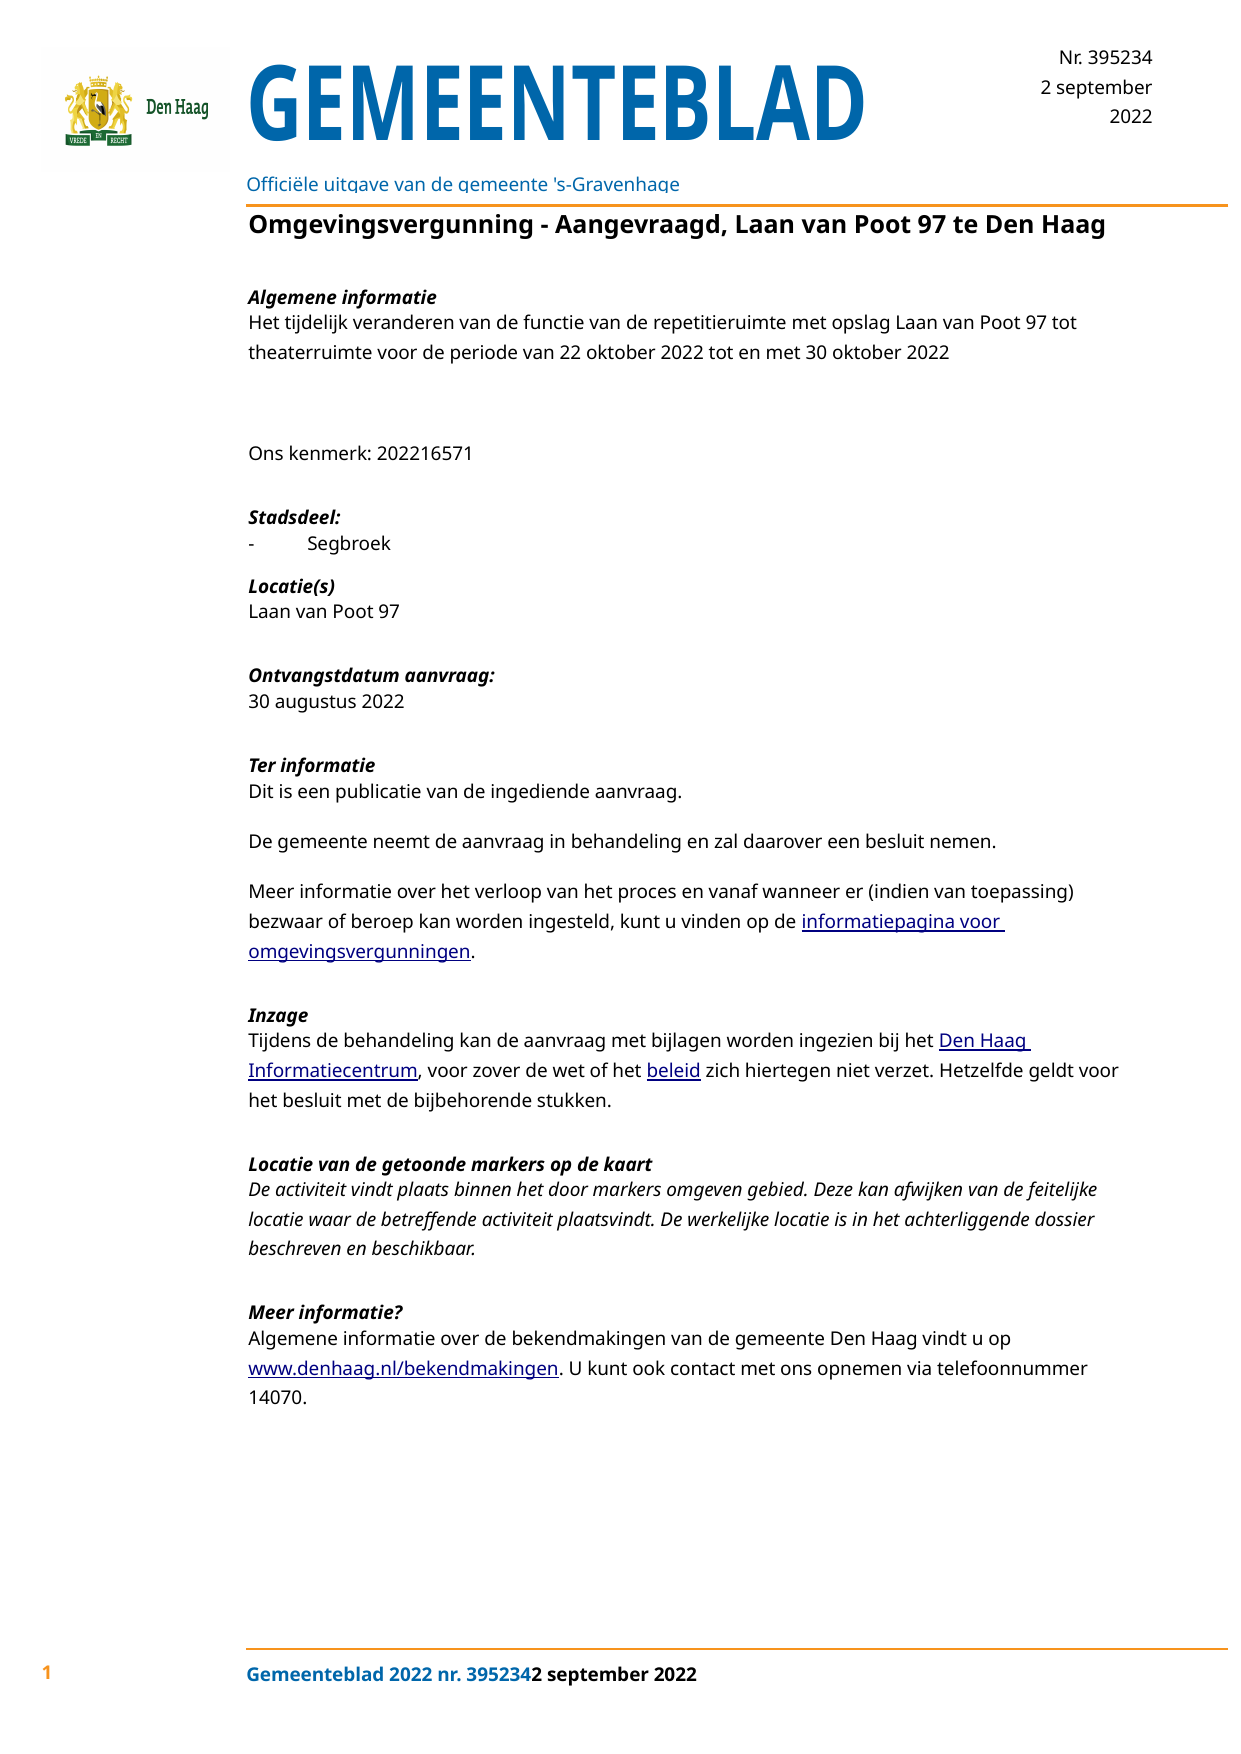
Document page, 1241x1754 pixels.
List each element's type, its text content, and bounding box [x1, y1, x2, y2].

text Meer informatie? [248, 1299, 1152, 1325]
text Locatie van de getoonde markers op de kaart [248, 1151, 1152, 1176]
text Meer informatie over het verloop van het proces en vanaf wanneer er (indien van toepassing) bezwaar of beroep kan worden ingesteld, kunt u vinden op de informatiepagina voor omgevingsvergunningen. [248, 879, 1152, 964]
text Omgevingsvergunning - Aangevraagd, Laan van Poot 97 te Den Haag [248, 207, 1152, 241]
text Het tijdelijk veranderen van de functie van de repetitieruimte met opslag Laan van Poot 97 tot theaterruimte voor de periode van 22 oktober 2022 tot en met 30 oktober 2022 [248, 309, 1152, 365]
text Locatie(s) [248, 573, 1152, 598]
text De activiteit vindt plaats binnen het door markers omgeven gebied. Deze kan afwijken van de feitelijke locatie waar de betreffende activiteit plaatsvindt. De werkelijke locatie is in het achterliggende dossier beschreven en beschikbaar. [248, 1176, 1152, 1261]
picture [41, 47, 231, 172]
text De gemeente neemt de aanvraag in behandeling en zal daarover een besluit nemen. [248, 828, 1152, 854]
text Dit is een publicatie van de ingediende aanvraag. [248, 778, 1152, 804]
text Stadsdeel: [248, 504, 1152, 530]
list Segbroek [248, 530, 1152, 555]
text Laan van Poot 97 [248, 598, 1152, 624]
text Ons kenmerk: 202216571 [248, 440, 1152, 466]
text Inzage [248, 1002, 1152, 1028]
text Tijdens de behandeling kan de aanvraag met bijlagen worden ingezien bij het Den Haag Informatiecentrum, voor zover de wet of het beleid zich hiertegen niet verzet. Hetzelfde geldt voor het besluit met de bijbehorende stukken. [248, 1028, 1152, 1112]
text Algemene informatie [248, 284, 1152, 309]
text Ter informatie [248, 752, 1152, 778]
text Ontvangstdatum aanvraag: [248, 662, 1152, 688]
text 30 augustus 2022 [248, 688, 1152, 714]
text Algemene informatie over de bekendmakingen van de gemeente Den Haag vindt u op www.denhaag.nl/bekendmakingen. U kunt ook contact met ons opnemen via telefoonnummer 14070. [248, 1325, 1152, 1410]
